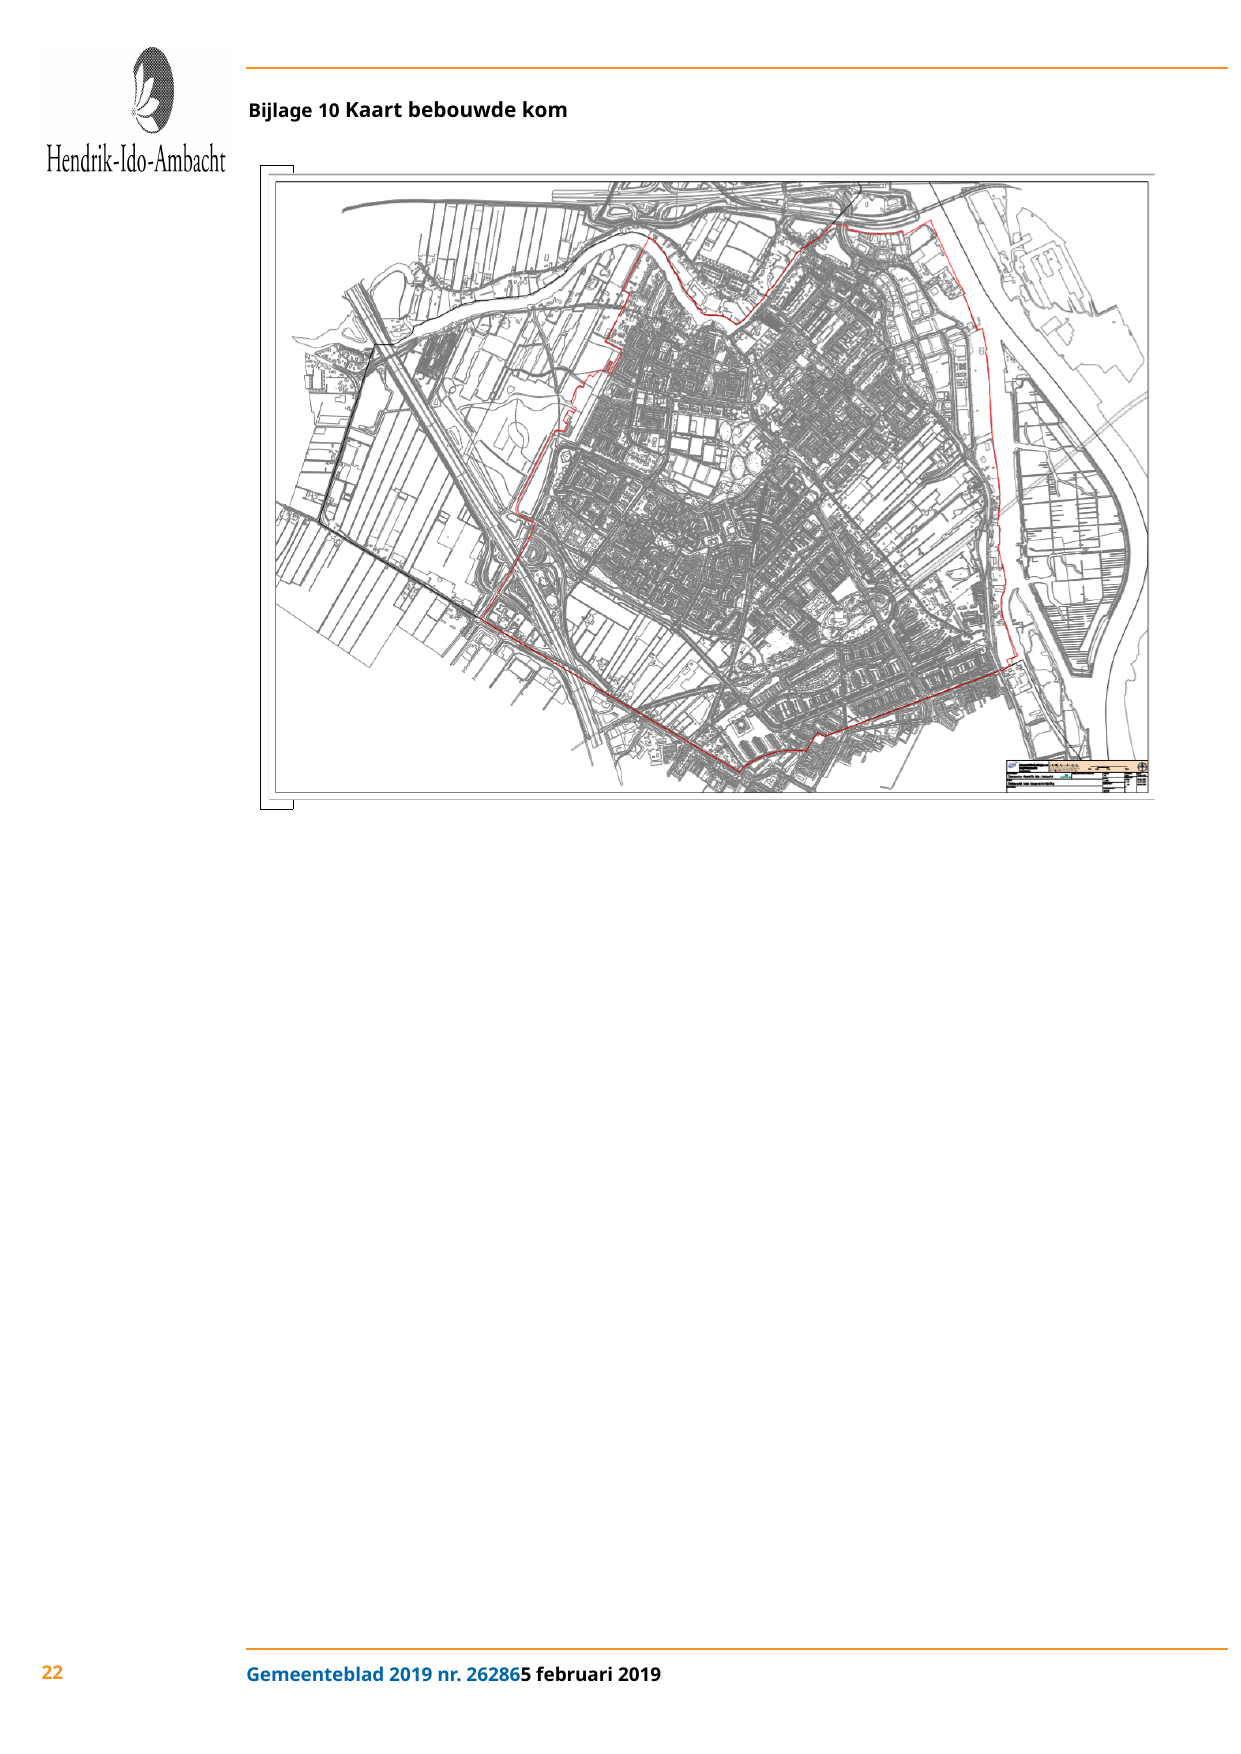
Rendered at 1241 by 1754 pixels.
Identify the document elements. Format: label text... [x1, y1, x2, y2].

picture [41, 47, 231, 172]
text Bijlage 10 Kaart bebouwde kom [248, 95, 1152, 123]
picture [268, 173, 1155, 800]
